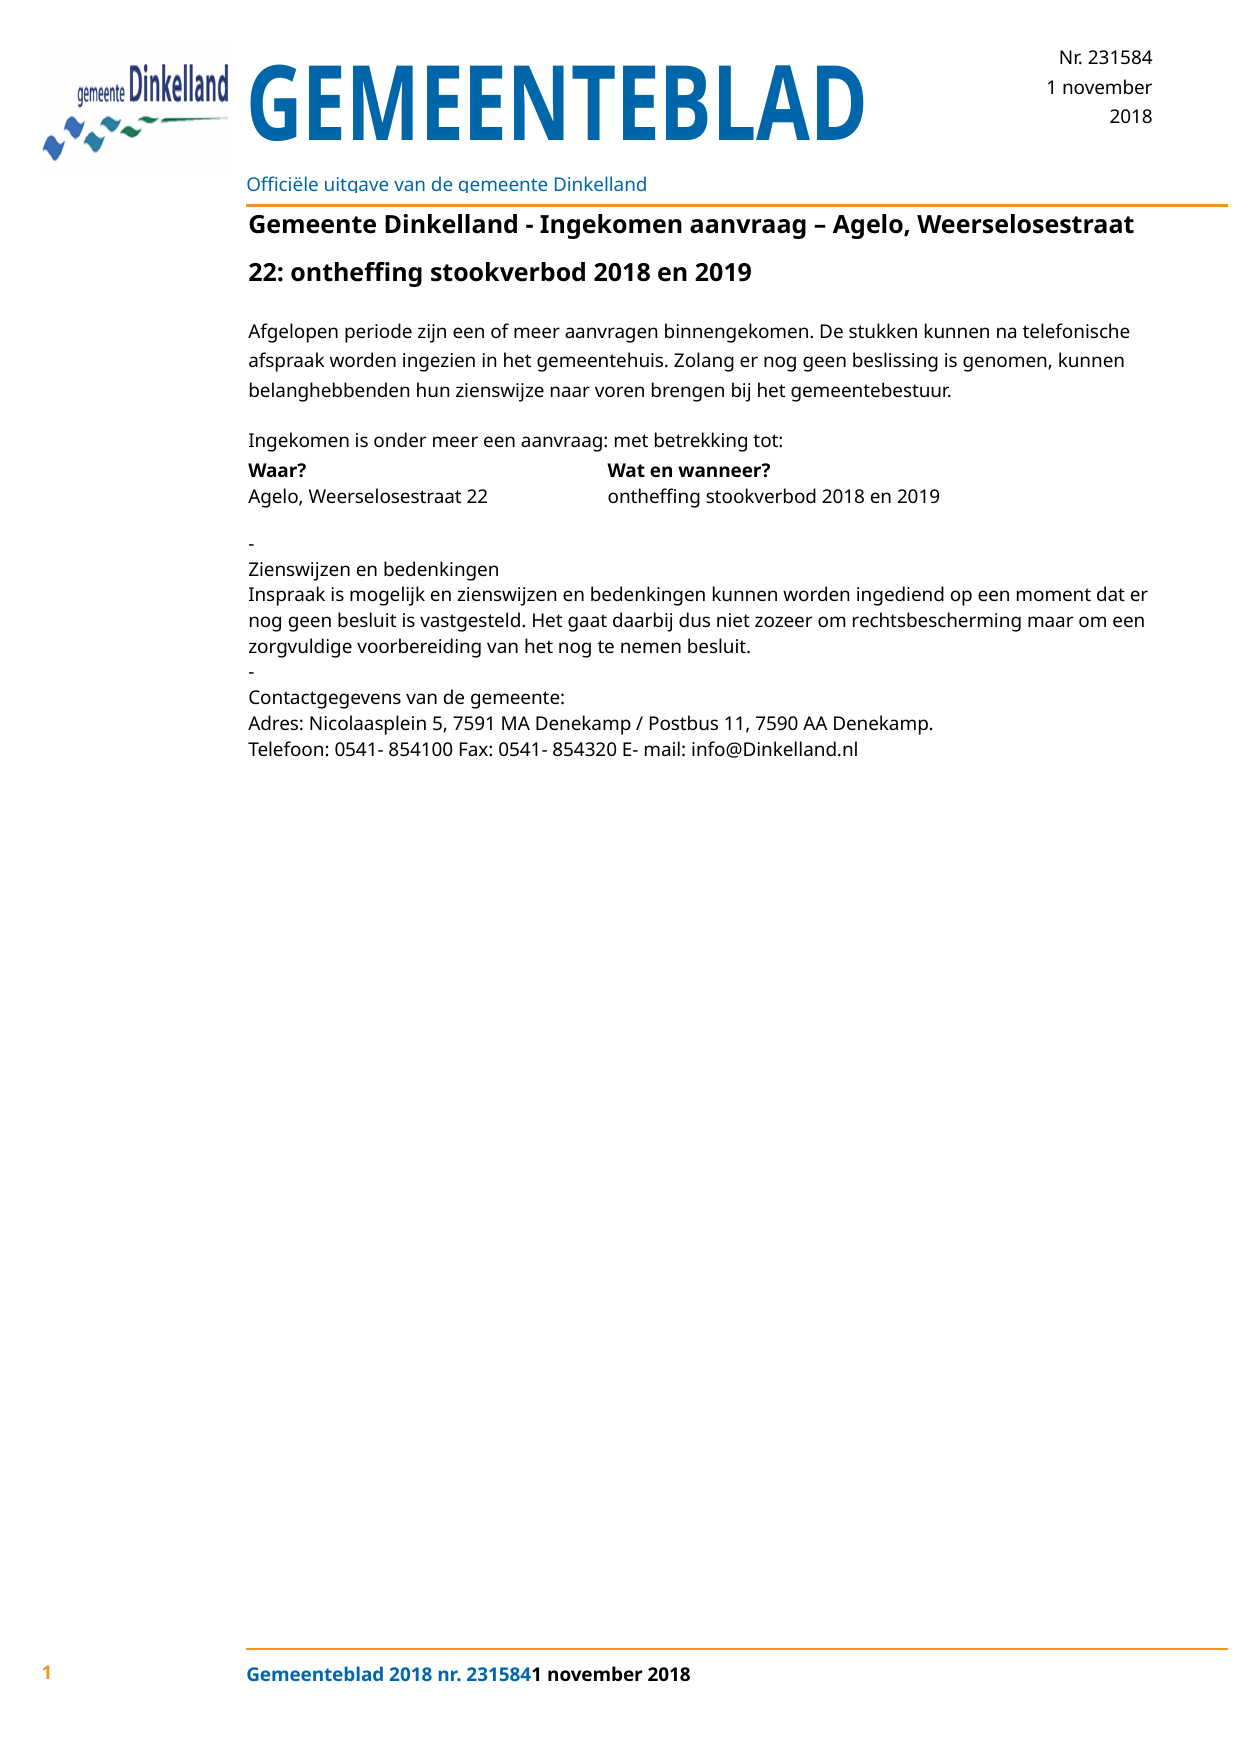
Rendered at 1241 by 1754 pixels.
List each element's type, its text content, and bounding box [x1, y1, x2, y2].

table_cell Agelo, Weerselosestraat 22 [248, 483, 607, 509]
text Inspraak is mogelijk en zienswijzen en bedenkingen kunnen worden ingediend op een moment dat er nog geen besluit is vastgesteld. Het gaat daarbij dus niet zozeer om rechtsbescherming maar om een zorgvuldige voorbereiding van het nog te nemen besluit. [248, 582, 1152, 659]
picture [41, 47, 231, 172]
table_header Wat en wanneer? [608, 457, 1152, 483]
table_header Waar? [248, 457, 607, 483]
text Afgelopen periode zijn een of meer aanvragen binnengekomen. De stukken kunnen na telefonische afspraak worden ingezien in het gemeentehuis. Zolang er nog geen beslissing is genomen, kunnen belanghebbenden hun zienswijze naar voren brengen bij het gemeentebestuur. [248, 318, 1152, 403]
text - [248, 659, 1152, 684]
table_cell ontheffing stookverbod 2018 en 2019 [608, 483, 1152, 509]
text - [248, 530, 1152, 556]
text Ingekomen is onder meer een aanvraag: met betrekking tot: [248, 427, 1152, 453]
text Contactgegevens van de gemeente: [248, 684, 1152, 710]
text Zienswijzen en bedenkingen [248, 556, 1152, 582]
text Gemeente Dinkelland - Ingekomen aanvraag – Agelo, Weerselosestraat 22: ontheffing stookverbod 2018 en 2019 [248, 207, 1152, 288]
text Adres: Nicolaasplein 5, 7591 MA Denekamp / Postbus 11, 7590 AA Denekamp. [248, 710, 1152, 736]
text Telefoon: 0541- 854100 Fax: 0541- 854320 E- mail: info@Dinkelland.nl [248, 736, 1152, 762]
